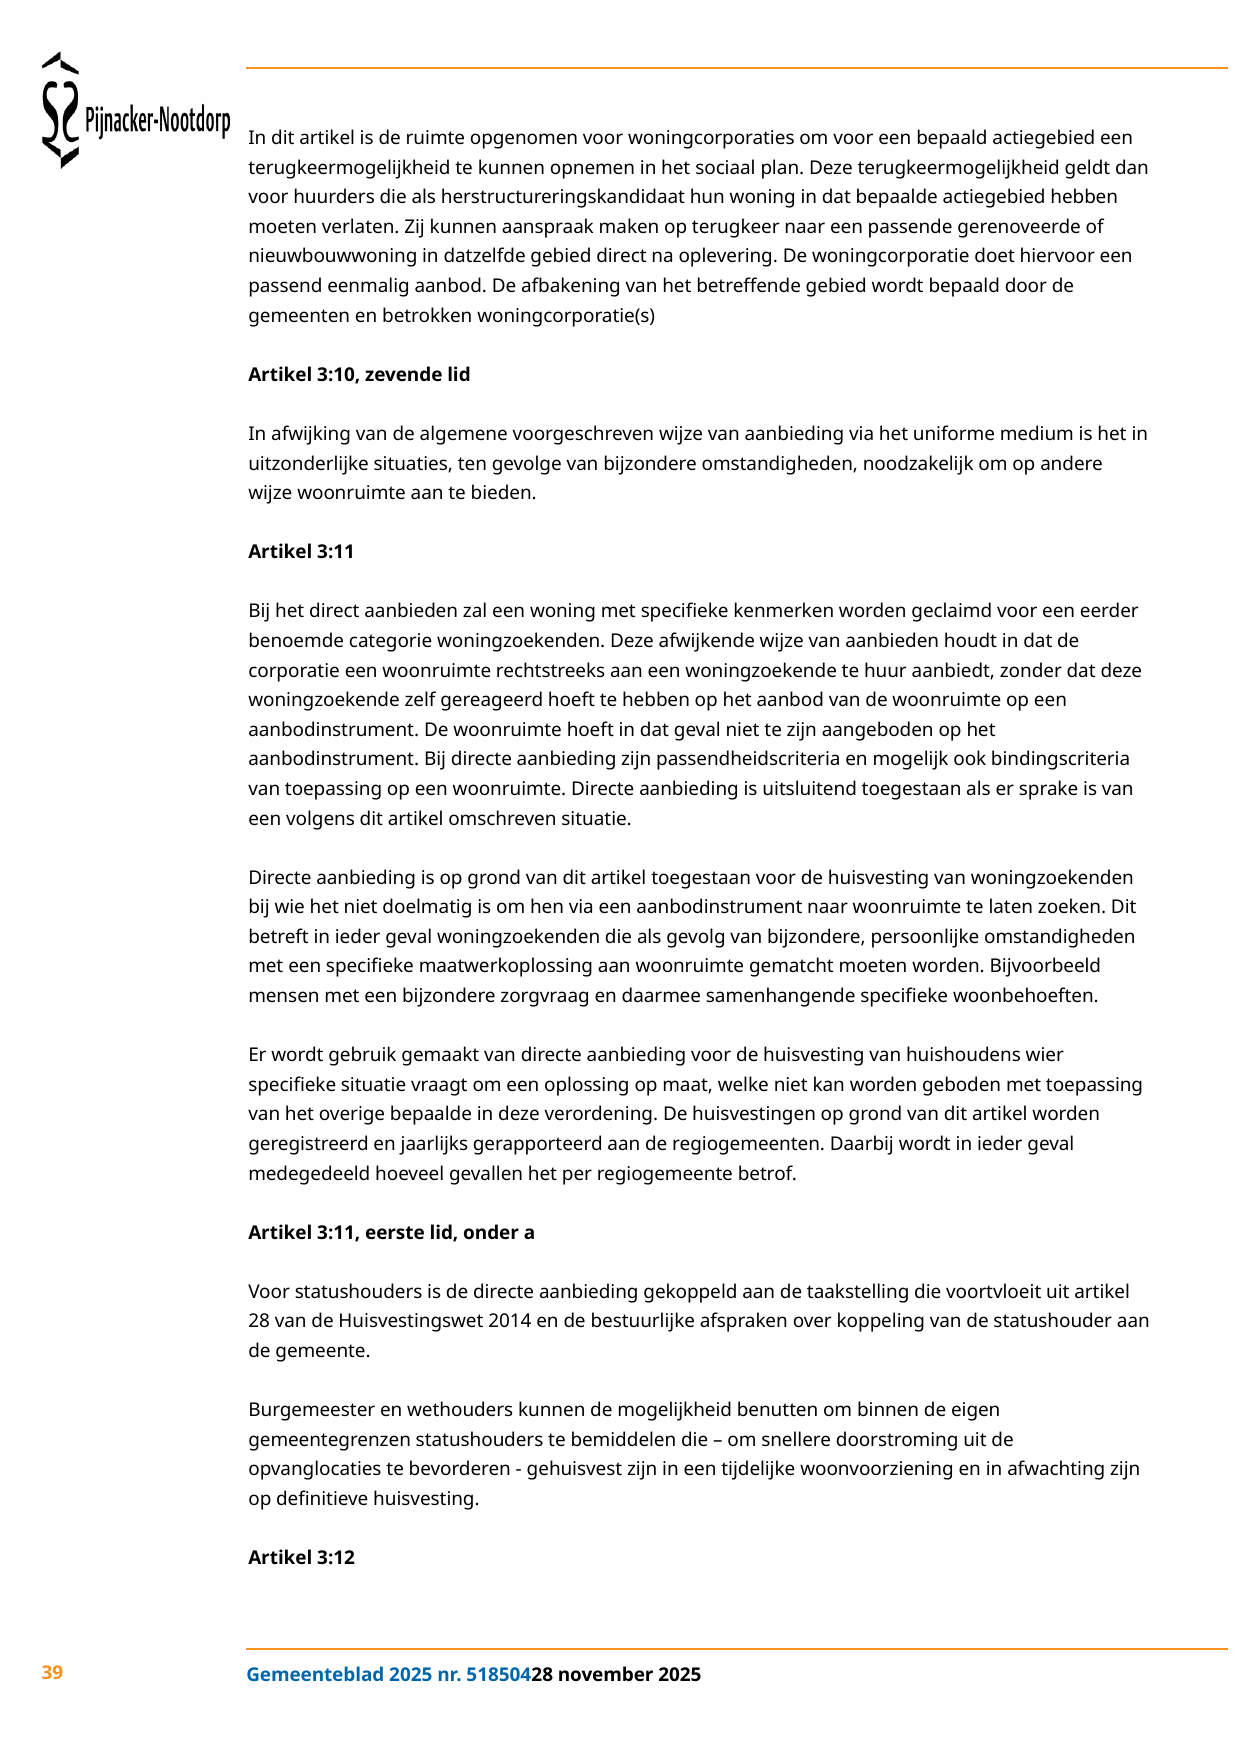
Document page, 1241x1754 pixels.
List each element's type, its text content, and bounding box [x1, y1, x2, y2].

text In afwijking van de algemene voorgeschreven wijze van aanbieding via het uniforme medium is het in uitzonderlijke situaties, ten gevolge van bijzondere omstandigheden, noodzakelijk om op andere wijze woonruimte aan te bieden. [248, 420, 1152, 505]
text In dit artikel is de ruimte opgenomen voor woningcorporaties om voor een bepaald actiegebied een terugkeermogelijkheid te kunnen opnemen in het sociaal plan. Deze terugkeermogelijkheid geldt dan voor huurders die als herstructureringskandidaat hun woning in dat bepaalde actiegebied hebben moeten verlaten. Zij kunnen aanspraak maken op terugkeer naar een passende gerenoveerde of nieuwbouwwoning in datzelfde gebied direct na oplevering. De woningcorporatie doet hiervoor een passend eenmalig aanbod. De afbakening van het betreffende gebied wordt bepaald door de gemeenten en betrokken woningcorporatie(s) [248, 124, 1152, 328]
text Artikel 3:12 [248, 1544, 1152, 1570]
text Artikel 3:11, eerste lid, onder a [248, 1219, 1152, 1245]
picture [41, 47, 231, 172]
text Directe aanbieding is op grond van dit artikel toegestaan voor de huisvesting van woningzoekenden bij wie het niet doelmatig is om hen via een aanbodinstrument naar woonruimte te laten zoeken. Dit betreft in ieder geval woningzoekenden die als gevolg van bijzondere, persoonlijke omstandigheden met een specifieke maatwerkoplossing aan woonruimte gematcht moeten worden. Bijvoorbeeld mensen met een bijzondere zorgvraag en daarmee samenhangende specifieke woonbehoeften. [248, 864, 1152, 1008]
text Bij het direct aanbieden zal een woning met specifieke kenmerken worden geclaimd voor een eerder benoemde categorie woningzoekenden. Deze afwijkende wijze van aanbieden houdt in dat de corporatie een woonruimte rechtstreeks aan een woningzoekende te huur aanbiedt, zonder dat deze woningzoekende zelf gereageerd hoeft te hebben op het aanbod van de woonruimte op een aanbodinstrument. De woonruimte hoeft in dat geval niet te zijn aangeboden op het aanbodinstrument. Bij directe aanbieding zijn passendheidscriteria en mogelijk ook bindingscriteria van toepassing op een woonruimte. Directe aanbieding is uitsluitend toegestaan als er sprake is van een volgens dit artikel omschreven situatie. [248, 598, 1152, 831]
text Burgemeester en wethouders kunnen de mogelijkheid benutten om binnen de eigen gemeentegrenzen statushouders te bemiddelen die – om snellere doorstroming uit de opvanglocaties te bevorderen - gehuisvest zijn in een tijdelijke woonvoorziening en in afwachting zijn op definitieve huisvesting. [248, 1396, 1152, 1511]
text Voor statushouders is de directe aanbieding gekoppeld aan de taakstelling die voortvloeit uit artikel 28 van de Huisvestingswet 2014 en de bestuurlijke afspraken over koppeling van de statushouder aan de gemeente. [248, 1278, 1152, 1363]
text Artikel 3:11 [248, 538, 1152, 564]
text Artikel 3:10, zevende lid [248, 361, 1152, 387]
text Er wordt gebruik gemaakt van directe aanbieding voor de huisvesting van huishoudens wier specifieke situatie vraagt om een oplossing op maat, welke niet kan worden geboden met toepassing van het overige bepaalde in deze verordening. De huisvestingen op grond van dit artikel worden geregistreerd en jaarlijks gerapporteerd aan de regiogemeenten. Daarbij wordt in ieder geval medegedeeld hoeveel gevallen het per regiogemeente betrof. [248, 1041, 1152, 1186]
